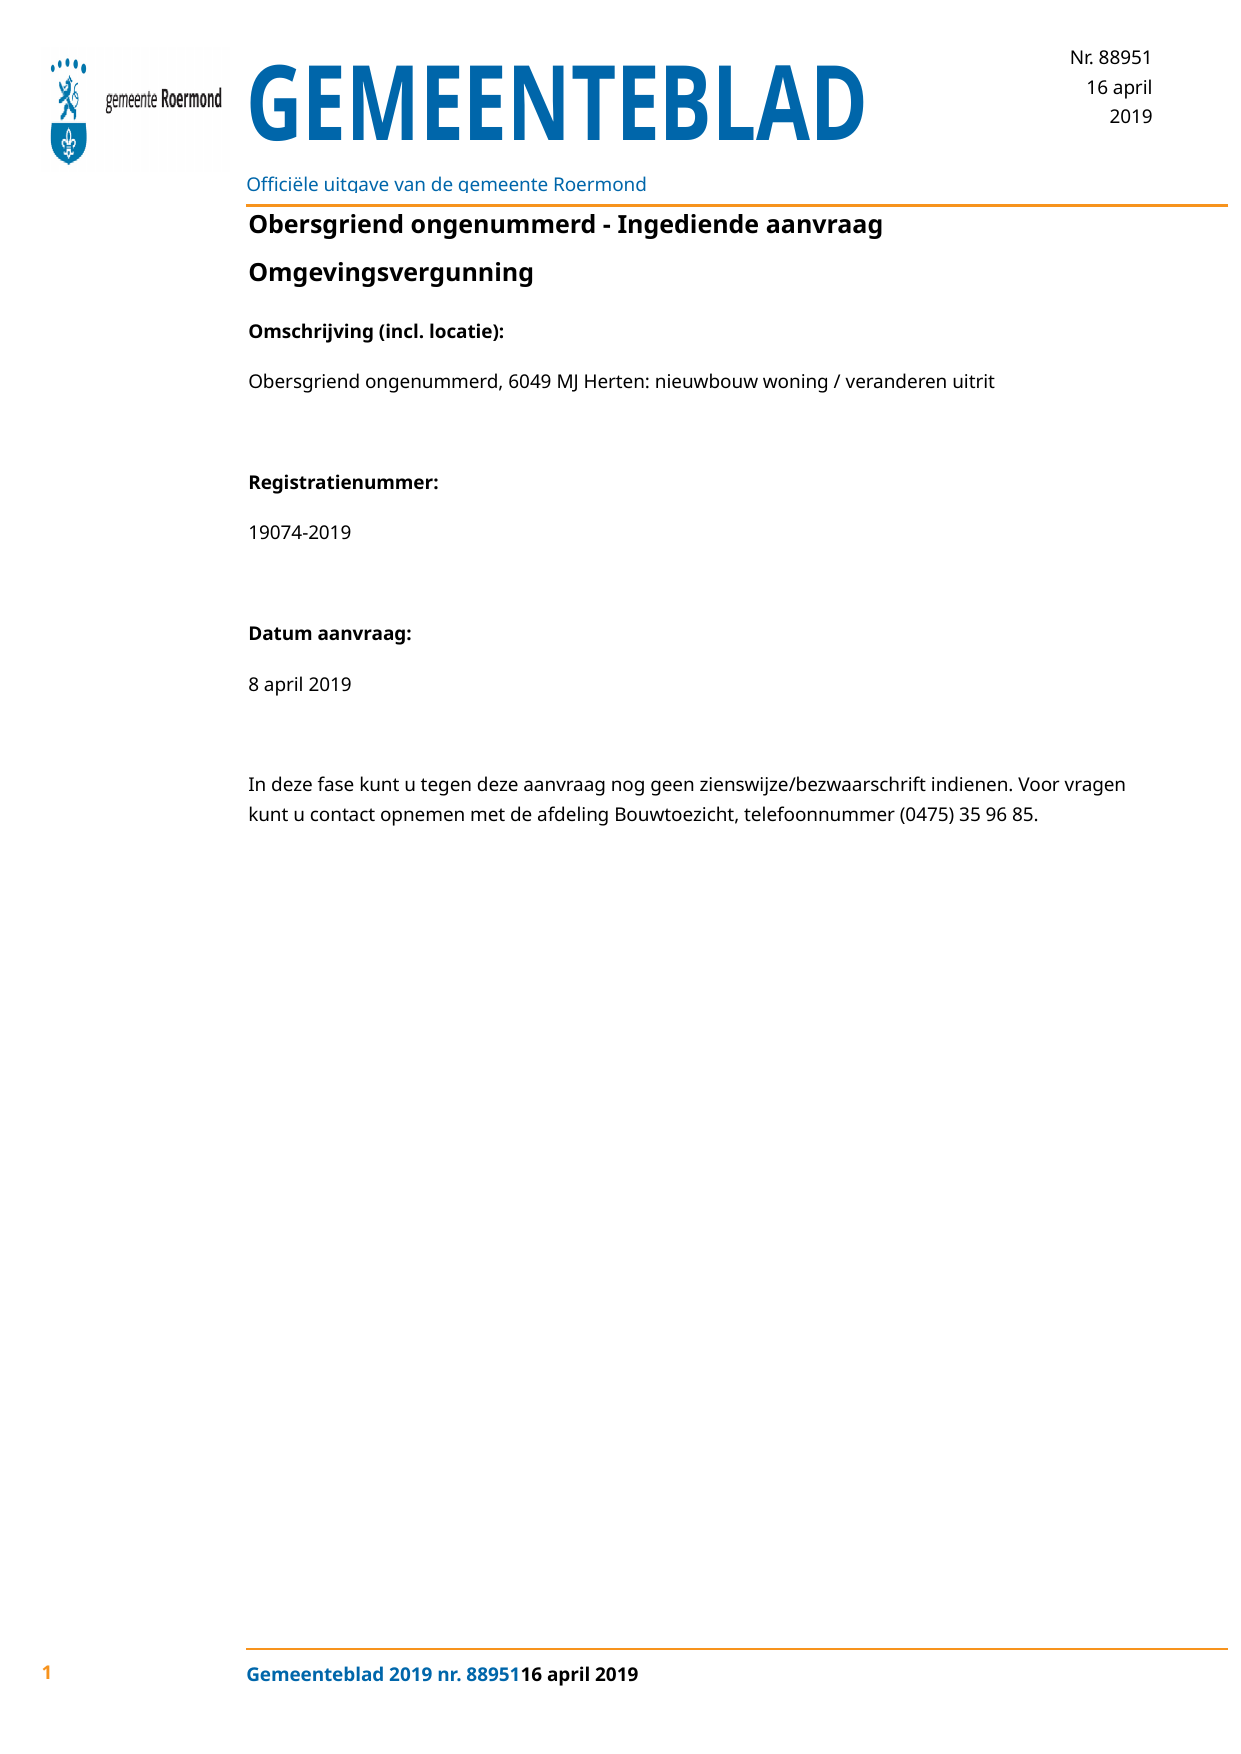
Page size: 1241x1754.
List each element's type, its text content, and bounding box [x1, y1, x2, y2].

text 8 april 2019 [248, 671, 1152, 697]
text Omschrijving (incl. locatie): [248, 318, 1152, 344]
text Datum aanvraag: [248, 620, 1152, 646]
text Obersgriend ongenummerd - Ingediende aanvraag Omgevingsvergunning [248, 207, 1152, 288]
text 19074-2019 [248, 519, 1152, 545]
picture [41, 47, 231, 172]
text Registratienummer: [248, 469, 1152, 495]
text Obersgriend ongenummerd, 6049 MJ Herten: nieuwbouw woning / veranderen uitrit [248, 368, 1152, 394]
text In deze fase kunt u tegen deze aanvraag nog geen zienswijze/bezwaarschrift indienen. Voor vragen kunt u contact opnemen met de afdeling Bouwtoezicht, telefoonnummer (0475) 35 96 85. [248, 772, 1152, 827]
